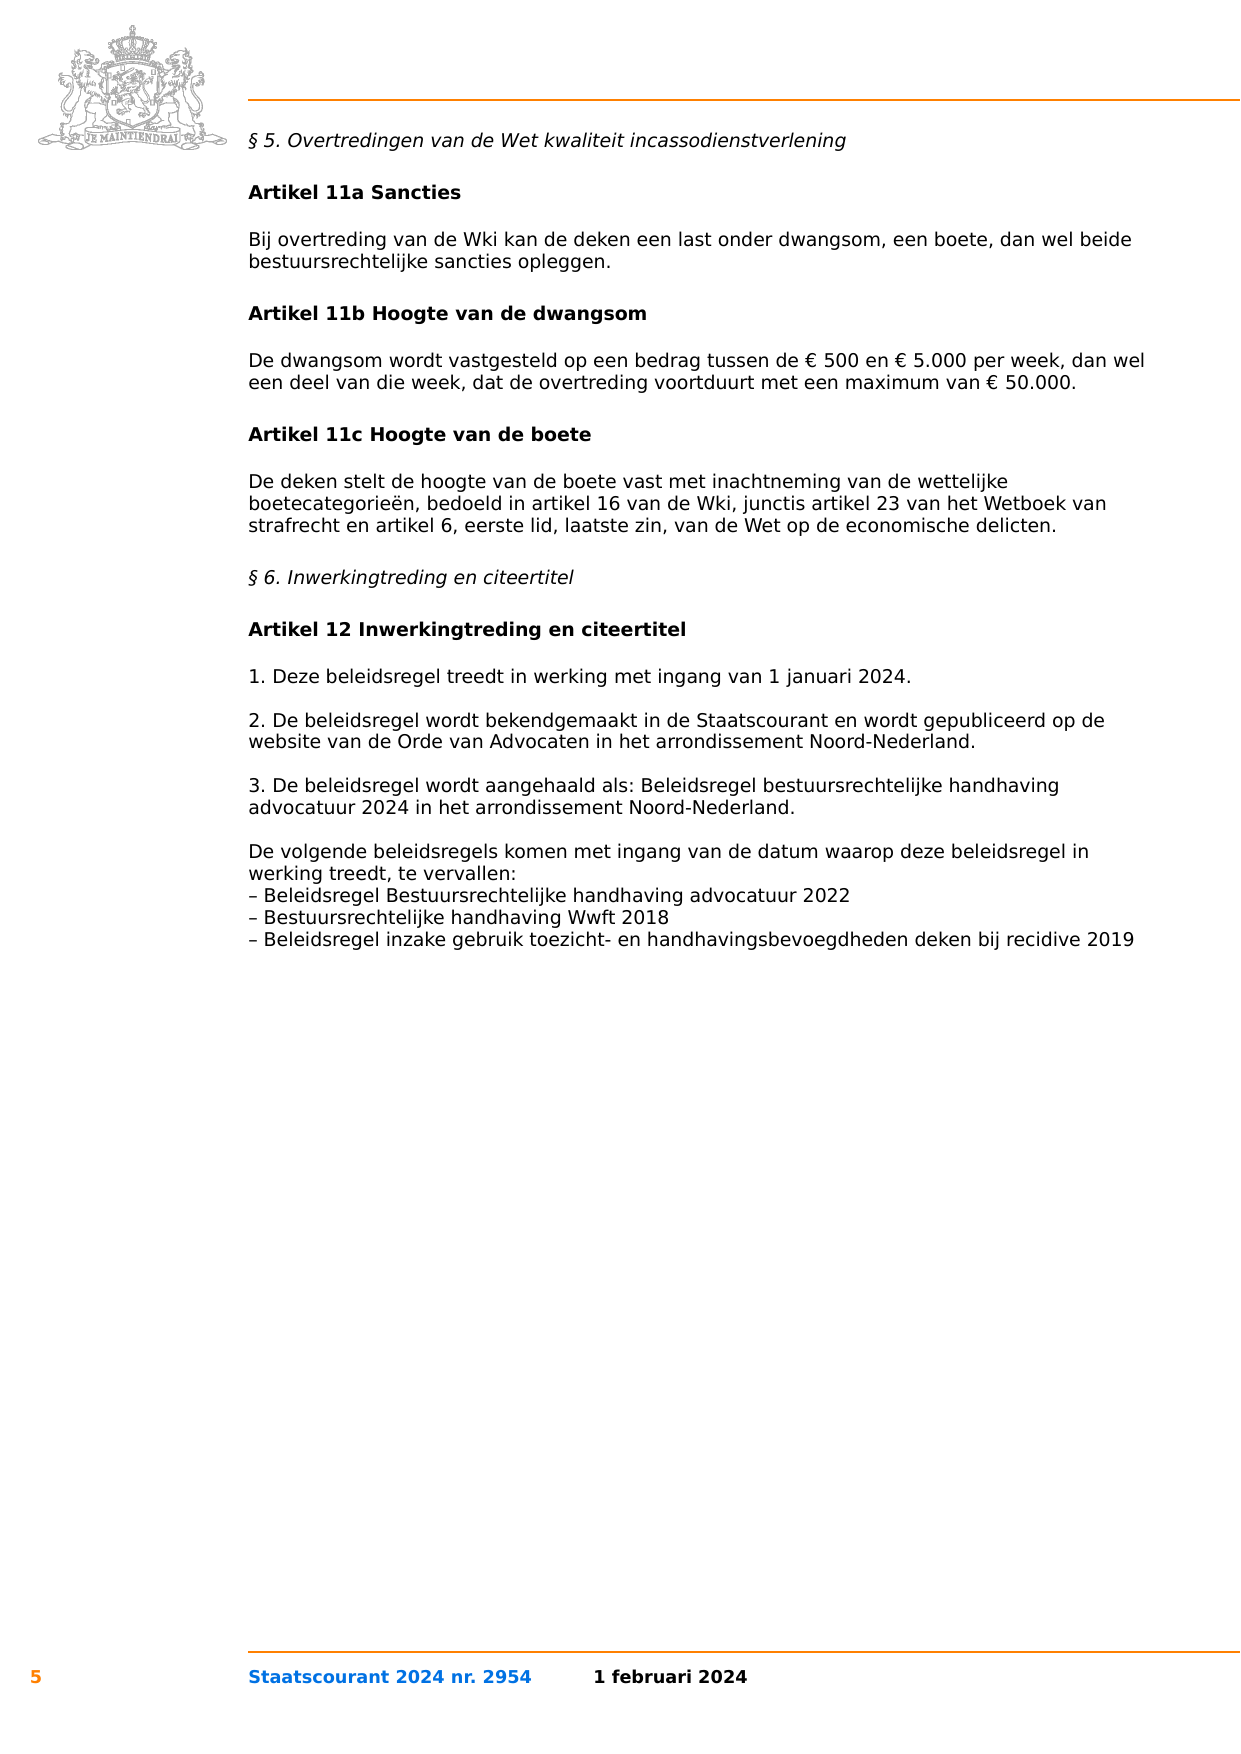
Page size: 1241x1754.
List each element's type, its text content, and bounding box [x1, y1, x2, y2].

picture [38, 25, 227, 150]
subtitle Artikel 12 Inwerkingtreding en citeertitel [248, 619, 1163, 641]
text 3. De beleidsregel wordt aangehaald als: Beleidsregel bestuursrechtelijke handhaving advocatuur 2024 in het arrondissement Noord-Nederland. [248, 775, 1163, 819]
text De volgende beleidsregels komen met ingang van de datum waarop deze beleidsregel in werking treedt, te vervallen: [248, 841, 1163, 885]
text – Bestuursrechtelijke handhaving Wwft 2018 [248, 907, 1163, 929]
text De dwangsom wordt vastgesteld op een bedrag tussen de € 500 en € 5.000 per week, dan wel een deel van die week, dat de overtreding voortduurt met een maximum van € 50.000. [248, 350, 1163, 394]
text – Beleidsregel inzake gebruik toezicht- en handhavingsbevoegdheden deken bij recidive 2019 [248, 929, 1163, 951]
subtitle § 5. Overtredingen van de Wet kwaliteit incassodienstverlening [248, 130, 1163, 152]
text De deken stelt de hoogte van de boete vast met inachtneming van de wettelijke boetecategorieën, bedoeld in artikel 16 van de Wki, junctis artikel 23 van het Wetboek van strafrecht en artikel 6, eerste lid, laatste zin, van de Wet op de economische delicten. [248, 471, 1163, 537]
text 2. De beleidsregel wordt bekendgemaakt in de Staatscourant en wordt gepubliceerd op de website van de Orde van Advocaten in het arrondissement Noord-Nederland. [248, 709, 1163, 753]
subtitle Artikel 11c Hoogte van de boete [248, 424, 1163, 446]
subtitle Artikel 11b Hoogte van de dwangsom [248, 303, 1163, 325]
subtitle Artikel 11a Sancties [248, 182, 1163, 204]
text 1. Deze beleidsregel treedt in werking met ingang van 1 januari 2024. [248, 666, 1163, 688]
subtitle § 6. Inwerkingtreding en citeertitel [248, 567, 1163, 589]
text – Beleidsregel Bestuursrechtelijke handhaving advocatuur 2022 [248, 885, 1163, 907]
text Bij overtreding van de Wki kan de deken een last onder dwangsom, een boete, dan wel beide bestuursrechtelijke sancties opleggen. [248, 229, 1163, 273]
